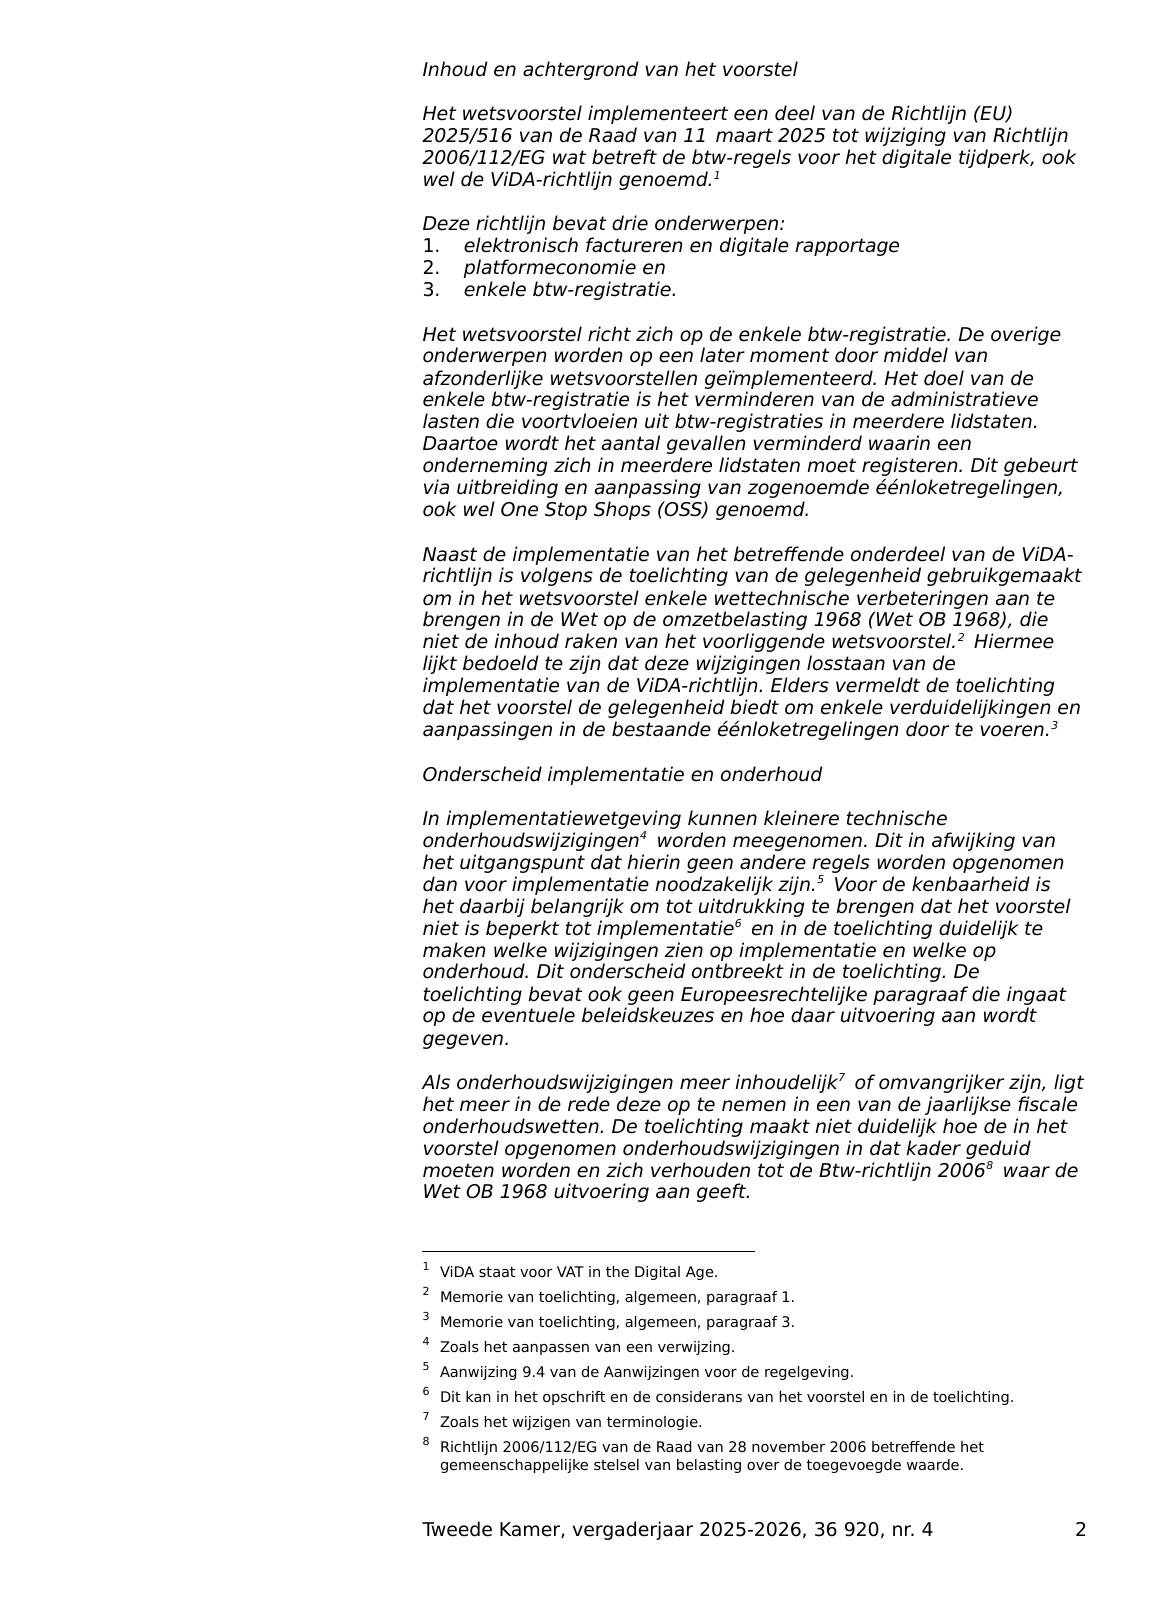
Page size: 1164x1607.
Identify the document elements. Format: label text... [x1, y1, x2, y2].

text Memorie van toelichting, algemeen, paragraaf 3. [422, 1310, 1087, 1332]
text Zoals het wijzigen van terminologie. [422, 1410, 1087, 1432]
text In implementatiewetgeving kunnen kleinere technische onderhoudswijzigingen worden meegenomen. Dit in afwijking van het uitgangspunt dat hierin geen andere regels worden opgenomen dan voor implementatie noodzakelijk zijn. Voor de kenbaarheid is het daarbij belangrijk om tot uitdrukking te brengen dat het voorstel niet is beperkt tot implementatie en in de toelichting duidelijk te maken welke wijzigingen zien op implementatie en welke op onderhoud. Dit onderscheid ontbreekt in de toelichting. De toelichting bevat ook geen Europeesrechtelijke paragraaf die ingaat op de eventuele beleidskeuzes en hoe daar uitvoering aan wordt gegeven. [422, 808, 1087, 1049]
text 2. platformeconomie en [422, 257, 1087, 279]
text 1. elektronisch factureren en digitale rapportage [422, 235, 1087, 257]
text Het wetsvoorstel richt zich op de enkele btw-registratie. De overige onderwerpen worden op een later moment door middel van afzonderlijke wetsvoorstellen geïmplementeerd. Het doel van de enkele btw-registratie is het verminderen van de administratieve lasten die voortvloeien uit btw-registraties in meerdere lidstaten. Daartoe wordt het aantal gevallen verminderd waarin een onderneming zich in meerdere lidstaten moet registeren. Dit gebeurt via uitbreiding en aanpassing van zogenoemde éénloketregelingen, ook wel One Stop Shops (OSS) genoemd. [422, 323, 1087, 521]
text Memorie van toelichting, algemeen, paragraaf 1. [422, 1285, 1087, 1307]
text ViDA staat voor VAT in the Digital Age. [422, 1260, 1087, 1282]
text Het wetsvoorstel implementeert een deel van de Richtlijn (EU) 2025/516 van de Raad van 11 maart 2025 tot wijziging van Richtlijn 2006/112/EG wat betreft de btw-regels voor het digitale tijdperk, ook wel de ViDA-richtlijn genoemd. [422, 103, 1087, 191]
text Naast de implementatie van het betreffende onderdeel van de ViDA-richtlijn is volgens de toelichting van de gelegenheid gebruikgemaakt om in het wetsvoorstel enkele wettechnische verbeteringen aan te brengen in de Wet op de omzetbelasting 1968 (Wet OB 1968), die niet de inhoud raken van het voorliggende wetsvoorstel. Hiermee lijkt bedoeld te zijn dat deze wijzigingen losstaan van de implementatie van de ViDA-richtlijn. Elders vermeldt de toelichting dat het voorstel de gelegenheid biedt om enkele verduidelijkingen en aanpassingen in de bestaande éénloketregelingen door te voeren. [422, 543, 1087, 741]
text Zoals het aanpassen van een verwijzing. [422, 1335, 1087, 1357]
text Deze richtlijn bevat drie onderwerpen: [422, 213, 1087, 235]
subtitle Onderscheid implementatie en onderhoud [422, 763, 1087, 785]
text Richtlijn 2006/112/EG van de Raad van 28 november 2006 betreffende het gemeenschappelijke stelsel van belasting over de toegevoegde waarde. [422, 1435, 1087, 1474]
text 3. enkele btw-registratie. [422, 279, 1087, 301]
subtitle Inhoud en achtergrond van het voorstel [422, 59, 1087, 81]
text Dit kan in het opschrift en de considerans van het voorstel en in de toelichting. [422, 1385, 1087, 1407]
text Als onderhoudswijzigingen meer inhoudelijk of omvangrijker zijn, ligt het meer in de rede deze op te nemen in een van de jaarlijkse fiscale onderhoudswetten. De toelichting maakt niet duidelijk hoe de in het voorstel opgenomen onderhoudswijzigingen in dat kader geduid moeten worden en zich verhouden tot de Btw-richtlijn 2006 waar de Wet OB 1968 uitvoering aan geeft. [422, 1072, 1087, 1203]
text Aanwijzing 9.4 van de Aanwijzingen voor de regelgeving. [422, 1360, 1087, 1382]
